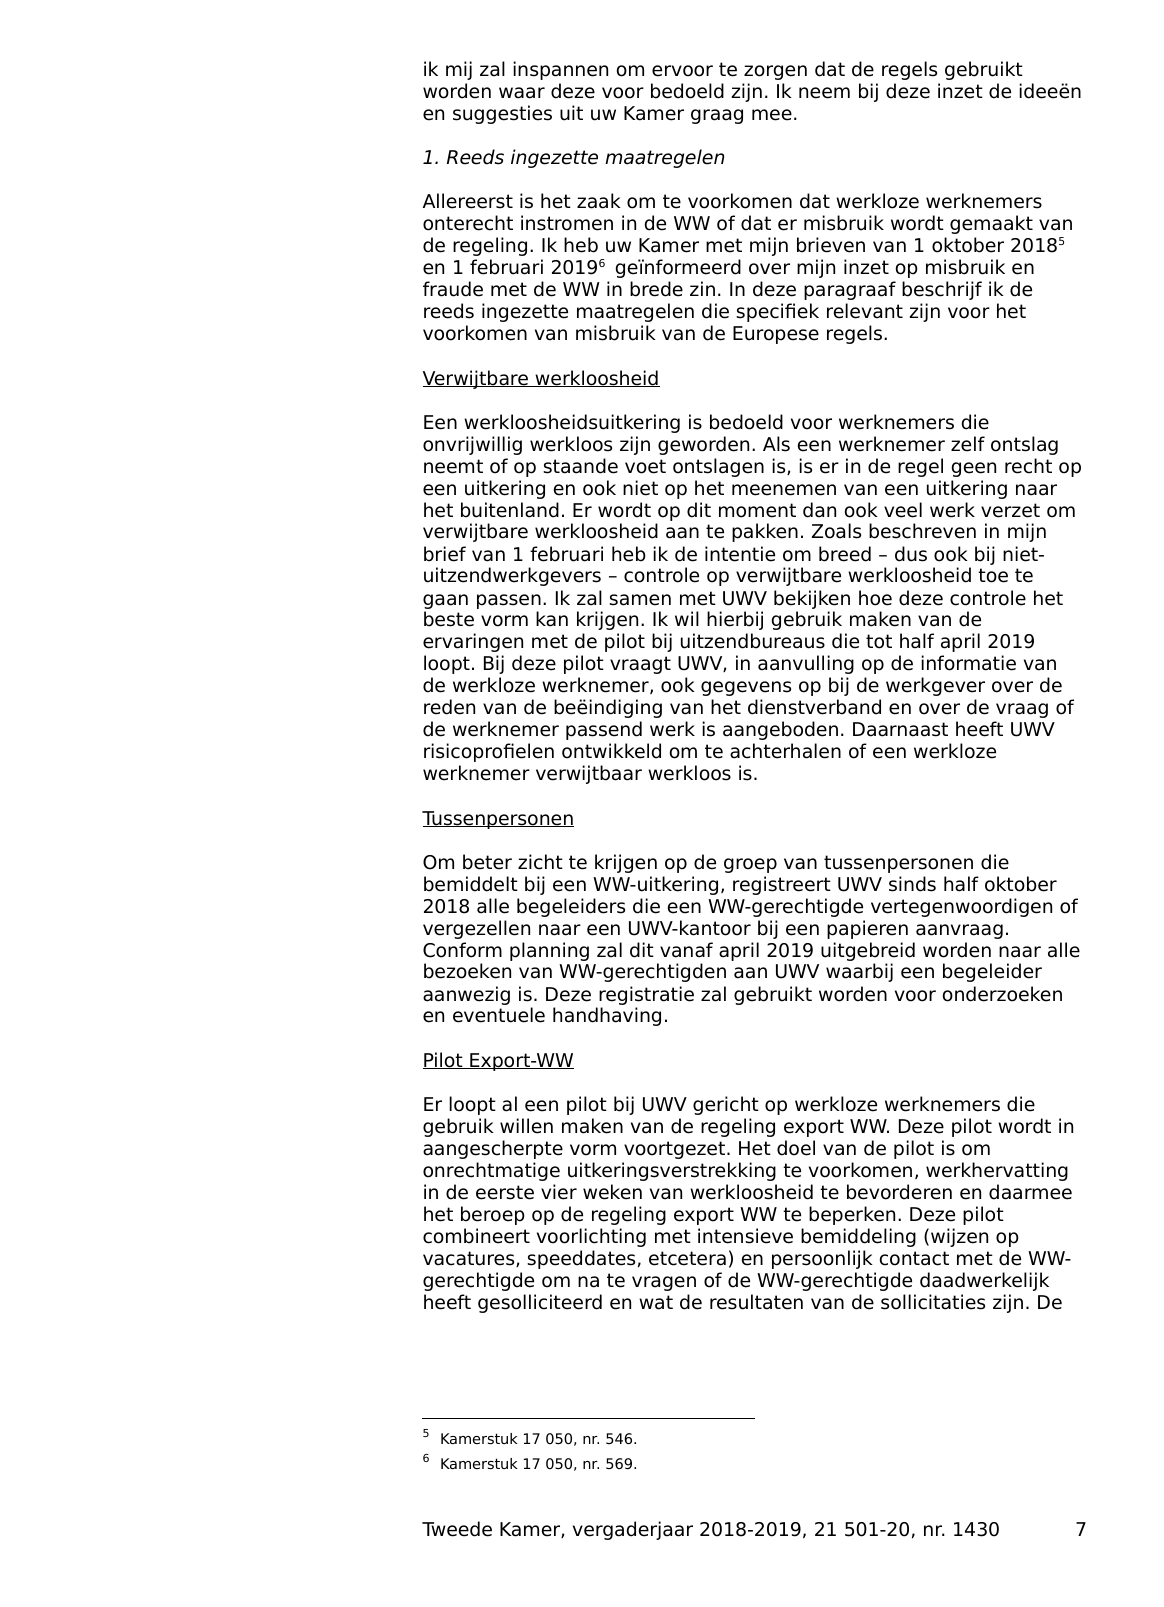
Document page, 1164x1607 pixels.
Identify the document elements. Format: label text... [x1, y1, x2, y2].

text Allereerst is het zaak om te voorkomen dat werkloze werknemers onterecht instromen in de WW of dat er misbruik wordt gemaakt van de regeling. Ik heb uw Kamer met mijn brieven van 1 oktober 2018 en 1 februari 2019 geïnformeerd over mijn inzet op misbruik en fraude met de WW in brede zin. In deze paragraaf beschrijf ik de reeds ingezette maatregelen die specifiek relevant zijn voor het voorkomen van misbruik van de Europese regels. [422, 191, 1087, 345]
text Een werkloosheidsuitkering is bedoeld voor werknemers die onvrijwillig werkloos zijn geworden. Als een werknemer zelf ontslag neemt of op staande voet ontslagen is, is er in de regel geen recht op een uitkering en ook niet op het meenemen van een uitkering naar het buitenland. Er wordt op dit moment dan ook veel werk verzet om verwijtbare werkloosheid aan te pakken. Zoals beschreven in mijn brief van 1 februari heb ik de intentie om breed – dus ook bij niet-uitzendwerkgevers – controle op verwijtbare werkloosheid toe te gaan passen. Ik zal samen met UWV bekijken hoe deze controle het beste vorm kan krijgen. Ik wil hierbij gebruik maken van de ervaringen met de pilot bij uitzendbureaus die tot half april 2019 loopt. Bij deze pilot vraagt UWV, in aanvulling op de informatie van de werkloze werknemer, ook gegevens op bij de werkgever over de reden van de beëindiging van het dienstverband en over de vraag of de werknemer passend werk is aangeboden. Daarnaast heeft UWV risicoprofielen ontwikkeld om te achterhalen of een werkloze werknemer verwijtbaar werkloos is. [422, 412, 1087, 785]
subtitle 1. Reeds ingezette maatregelen [422, 147, 1087, 169]
text Kamerstuk 17 050, nr. 569. [422, 1452, 1087, 1474]
text Om beter zicht te krijgen op de groep van tussenpersonen die bemiddelt bij een WW-uitkering, registreert UWV sinds half oktober 2018 alle begeleiders die een WW-gerechtigde vertegenwoordigen of vergezellen naar een UWV-kantoor bij een papieren aanvraag. Conform planning zal dit vanaf april 2019 uitgebreid worden naar alle bezoeken van WW-gerechtigden aan UWV waarbij een begeleider aanwezig is. Deze registratie zal gebruikt worden voor onderzoeken en eventuele handhaving. [422, 852, 1087, 1027]
subtitle Verwijtbare werkloosheid [422, 367, 1087, 389]
text ik mij zal inspannen om ervoor te zorgen dat de regels gebruikt worden waar deze voor bedoeld zijn. Ik neem bij deze inzet de ideeën en suggesties uit uw Kamer graag mee. [422, 59, 1087, 125]
text Kamerstuk 17 050, nr. 546. [422, 1427, 1087, 1449]
subtitle Pilot Export-WW [422, 1049, 1087, 1072]
subtitle Tussenpersonen [422, 807, 1087, 829]
text Er loopt al een pilot bij UWV gericht op werkloze werknemers die gebruik willen maken van de regeling export WW. Deze pilot wordt in aangescherpte vorm voortgezet. Het doel van de pilot is om onrechtmatige uitkeringsverstrekking te voorkomen, werkhervatting in de eerste vier weken van werkloosheid te bevorderen en daarmee het beroep op de regeling export WW te beperken. Deze pilot combineert voorlichting met intensieve bemiddeling (wijzen op vacatures, speeddates, etcetera) en persoonlijk contact met de WW-gerechtigde om na te vragen of de WW-gerechtigde daadwerkelijk heeft gesolliciteerd en wat de resultaten van de sollicitaties zijn. De [422, 1094, 1087, 1313]
